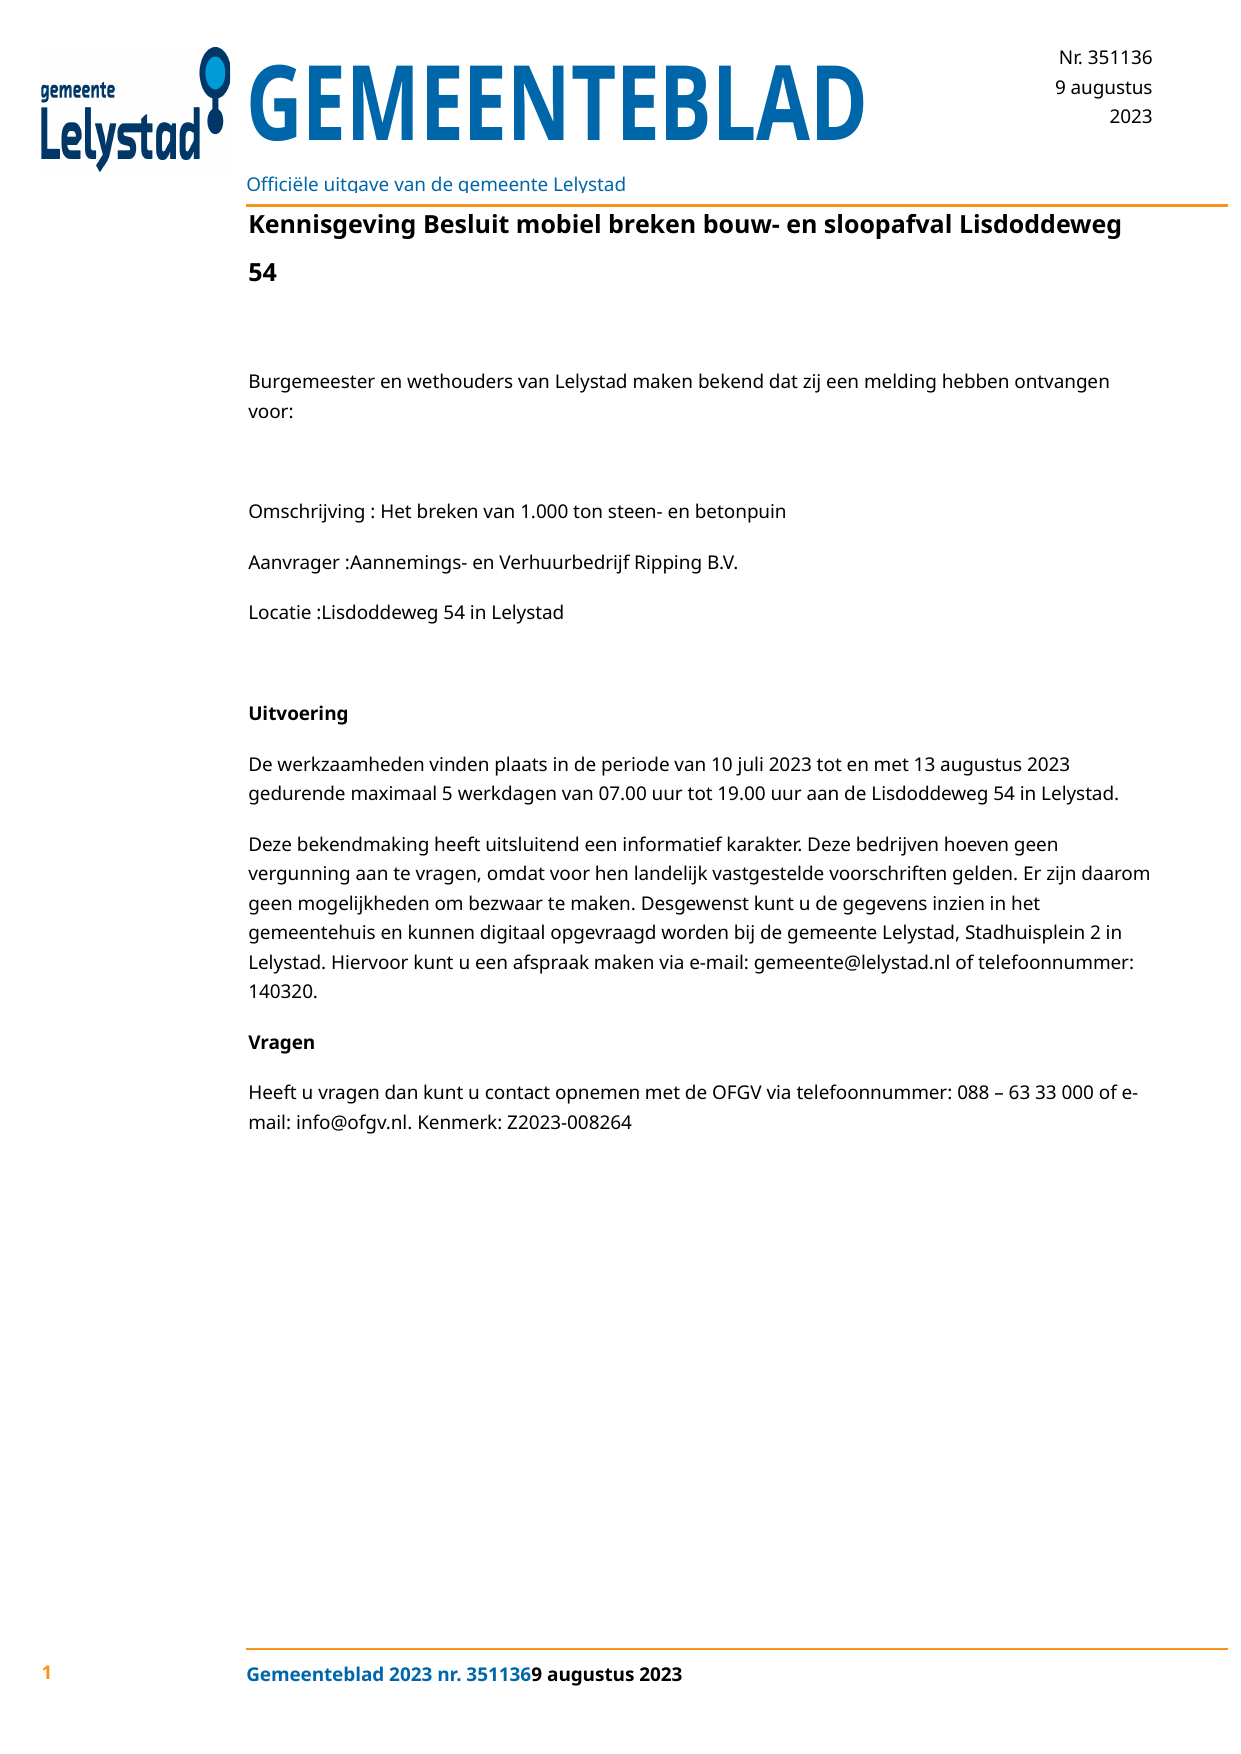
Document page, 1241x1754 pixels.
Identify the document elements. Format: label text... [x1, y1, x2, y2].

text Deze bekendmaking heeft uitsluitend een informatief karakter. Deze bedrijven hoeven geen vergunning aan te vragen, omdat voor hen landelijk vastgestelde voorschriften gelden. Er zijn daarom geen mogelijkheden om bezwaar te maken. Desgewenst kunt u de gegevens inzien in het gemeentehuis en kunnen digitaal opgevraagd worden bij de gemeente Lelystad, Stadhuisplein 2 in Lelystad. Hiervoor kunt u een afspraak maken via e-mail: gemeente@lelystad.nl of telefoonnummer: 140320. [248, 831, 1152, 1004]
text Vragen [248, 1029, 1152, 1055]
text Burgemeester en wethouders van Lelystad maken bekend dat zij een melding hebben ontvangen voor: [248, 368, 1152, 424]
text Uitvoering [248, 700, 1152, 726]
text Omschrijving : Het breken van 1.000 ton steen- en betonpuin [248, 499, 1152, 524]
text De werkzaamheden vinden plaats in de periode van 10 juli 2023 tot en met 13 augustus 2023 gedurende maximaal 5 werkdagen van 07.00 uur tot 19.00 uur aan de Lisdoddeweg 54 in Lelystad. [248, 751, 1152, 806]
picture [41, 47, 231, 172]
text Heeft u vragen dan kunt u contact opnemen met de OFGV via telefoonnummer: 088 – 63 33 000 of e-mail: info@ofgv.nl. Kenmerk: Z2023-008264 [248, 1079, 1152, 1135]
text Locatie :Lisdoddeweg 54 in Lelystad [248, 599, 1152, 625]
text Kennisgeving Besluit mobiel breken bouw- en sloopafval Lisdoddeweg 54 [248, 207, 1152, 288]
text Aanvrager :Aannemings- en Verhuurbedrijf Ripping B.V. [248, 549, 1152, 575]
